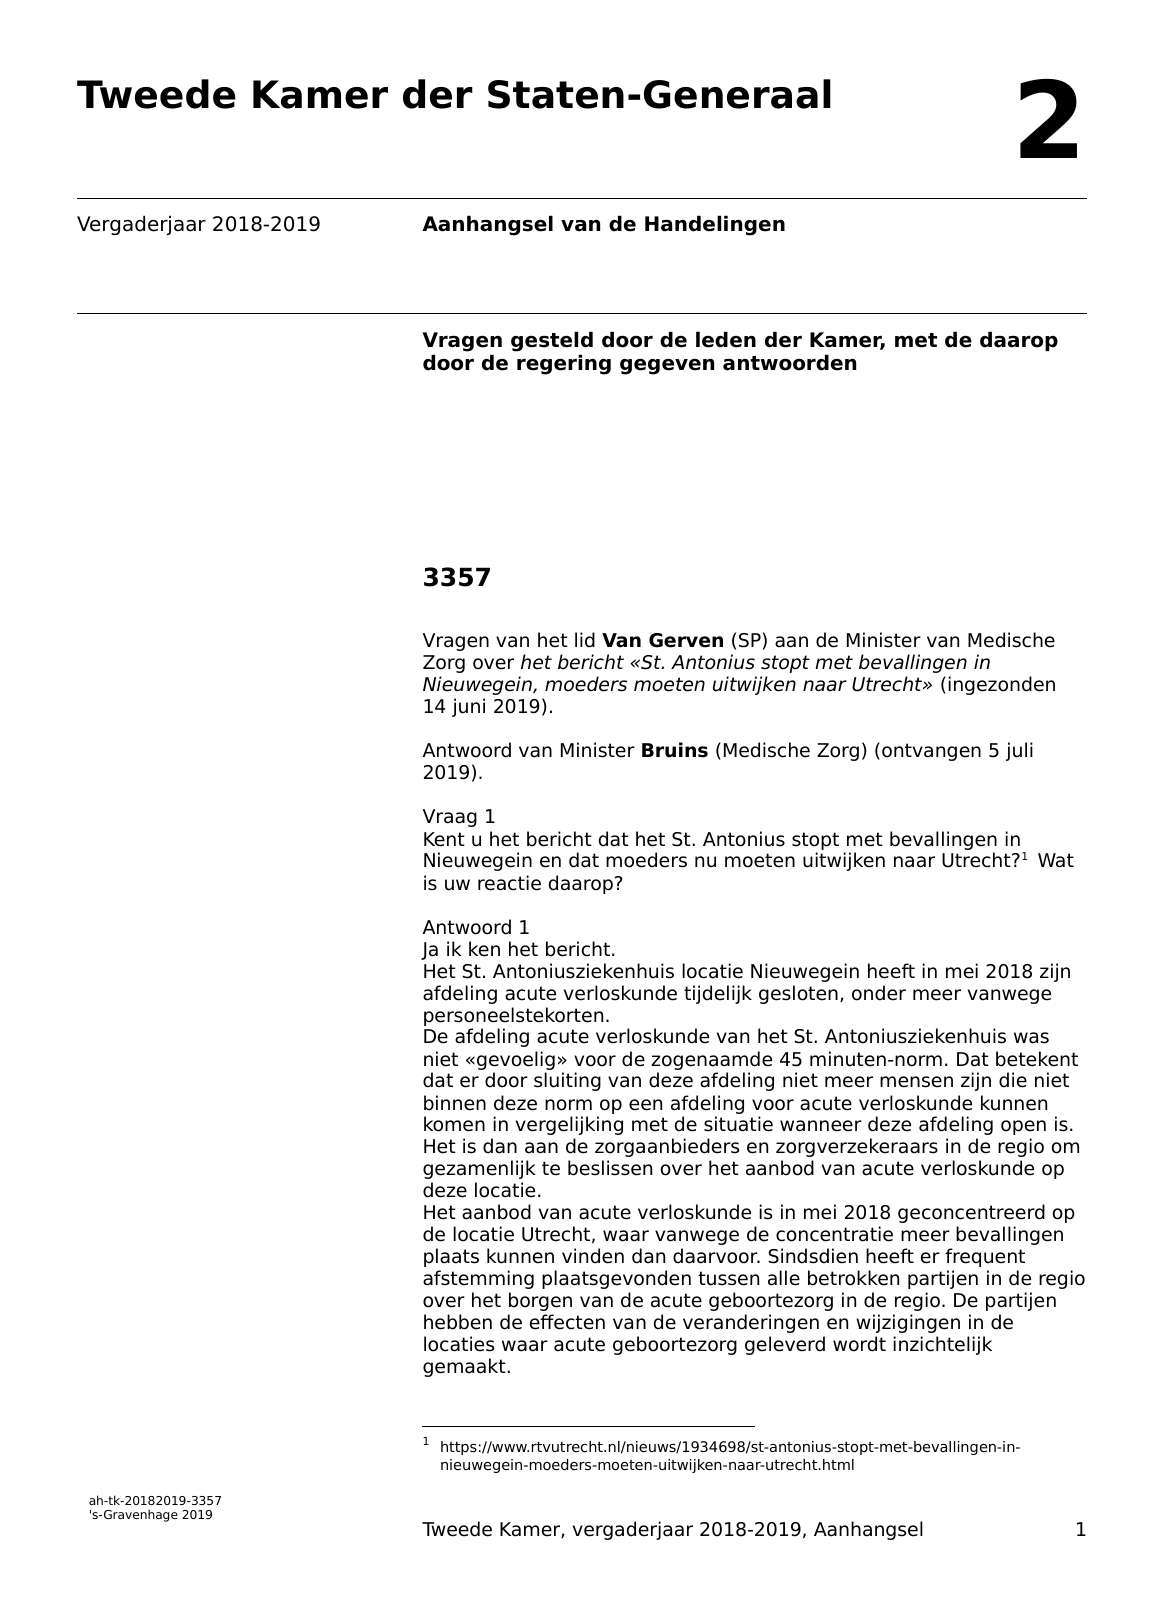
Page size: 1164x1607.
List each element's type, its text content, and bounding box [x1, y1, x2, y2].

text Vraag 1 [422, 806, 1087, 828]
table_cell Vragen gesteld door de leden der Kamer, met de daarop door de regering gegeven antwoorden [422, 314, 1087, 375]
text https://www.rtvutrecht.nl/nieuws/1934698/st-antonius-stopt-met-bevallingen-in-nieuwegein-moeders-moeten-uitwijken-naar-utrecht.html [422, 1435, 1087, 1474]
text Antwoord van Minister Bruins (Medische Zorg) (ontvangen 5 juli 2019). [422, 740, 1087, 784]
text Het aanbod van acute verloskunde is in mei 2018 geconcentreerd op de locatie Utrecht, waar vanwege de concentratie meer bevallingen plaats kunnen vinden dan daarvoor. Sindsdien heeft er frequent afstemming plaatsgevonden tussen alle betrokken partijen in de regio over het borgen van de acute geboortezorg in de regio. De partijen hebben de effecten van de veranderingen en wijzigingen in de locaties waar acute geboortezorg geleverd wordt inzichtelijk gemaakt. [422, 1202, 1087, 1378]
text 3357 [422, 563, 1087, 592]
table_header Tweede Kamer der Staten-Generaal [77, 59, 886, 198]
text 's-Gravenhage 2019 [88, 1508, 323, 1522]
text Ja ik ken het bericht. [422, 938, 1087, 961]
text De afdeling acute verloskunde van het St. Antoniusziekenhuis was niet «gevoelig» voor de zogenaamde 45 minuten-norm. Dat betekent dat er door sluiting van deze afdeling niet meer mensen zijn die niet binnen deze norm op een afdeling voor acute verloskunde kunnen komen in vergelijking met de situatie wanneer deze afdeling open is. Het is dan aan de zorgaanbieders en zorgverzekeraars in de regio om gezamenlijk te beslissen over het aanbod van acute verloskunde op deze locatie. [422, 1026, 1087, 1202]
table_header 2 [886, 59, 1087, 198]
text ah-tk-20182019-3357 [88, 1494, 323, 1508]
text Het St. Antoniusziekenhuis locatie Nieuwegein heeft in mei 2018 zijn afdeling acute verloskunde tijdelijk gesloten, onder meer vanwege personeelstekorten. [422, 961, 1087, 1026]
table_cell Vergaderjaar 2018-2019 [77, 199, 422, 313]
text Antwoord 1 [422, 917, 1087, 938]
text Kent u het bericht dat het St. Antonius stopt met bevallingen in Nieuwegein en dat moeders nu moeten uitwijken naar Utrecht? Wat is uw reactie daarop? [422, 828, 1087, 894]
table_cell [77, 314, 422, 375]
text Vragen van het lid Van Gerven (SP) aan de Minister van Medische Zorg over het bericht «St. Antonius stopt met bevallingen in Nieuwegein, moeders moeten uitwijken naar Utrecht» (ingezonden 14 juni 2019). [422, 630, 1087, 718]
table_cell Aanhangsel van de Handelingen [422, 199, 1087, 313]
